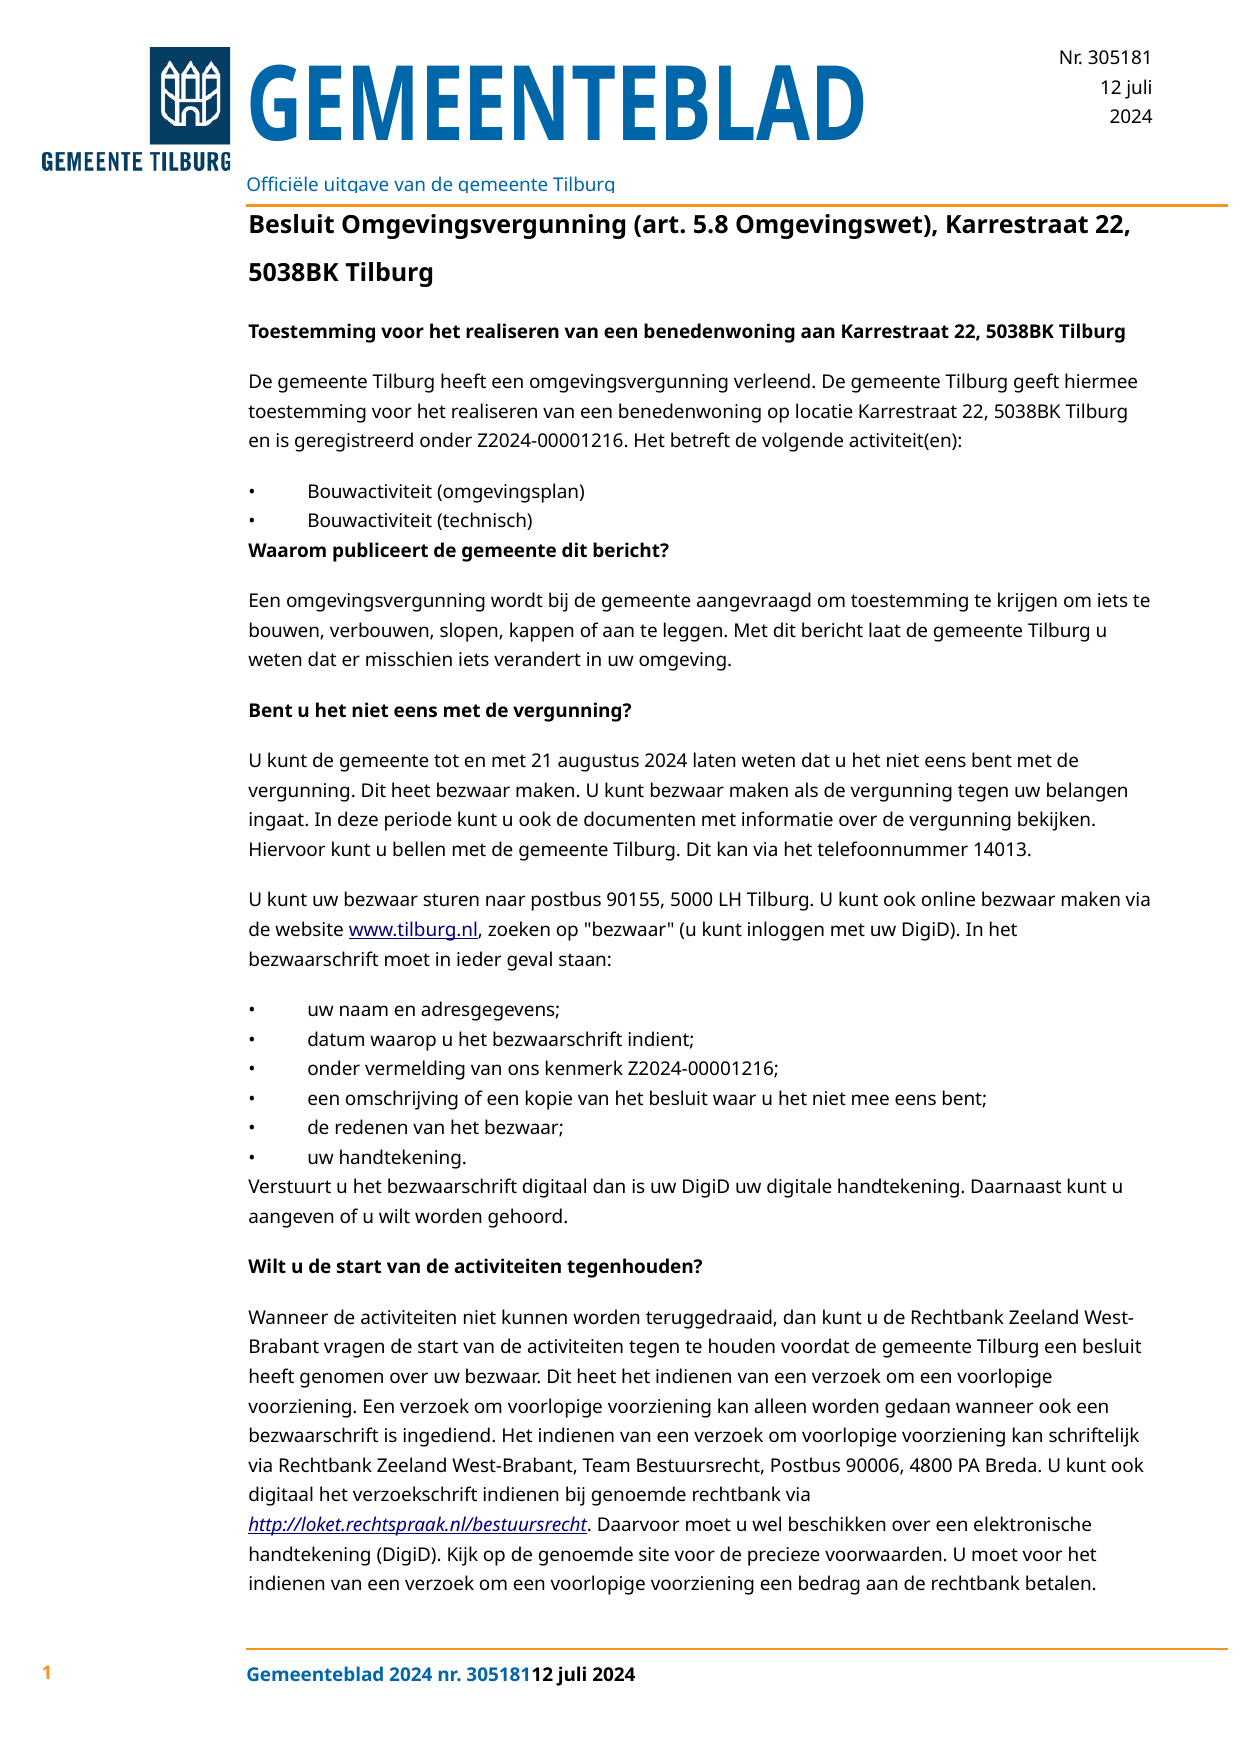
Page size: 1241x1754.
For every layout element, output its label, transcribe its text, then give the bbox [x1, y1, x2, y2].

text Toestemming voor het realiseren van een benedenwoning aan Karrestraat 22, 5038BK Tilburg [248, 318, 1152, 344]
text Besluit Omgevingsvergunning (art. 5.8 Omgevingswet), Karrestraat 22, 5038BK Tilburg [248, 207, 1152, 288]
list uw handtekening. [248, 1144, 1152, 1170]
list onder vermelding van ons kenmerk Z2024-00001216; [248, 1055, 1152, 1081]
list Bouwactiviteit (omgevingsplan) [248, 478, 1152, 504]
text Bent u het niet eens met de vergunning? [248, 697, 1152, 723]
text U kunt de gemeente tot en met 21 augustus 2024 laten weten dat u het niet eens bent met de vergunning. Dit heet bezwaar maken. U kunt bezwaar maken als de vergunning tegen uw belangen ingaat. In deze periode kunt u ook de documenten met informatie over de vergunning bekijken. Hiervoor kunt u bellen met de gemeente Tilburg. Dit kan via het telefoonnummer 14013. [248, 747, 1152, 862]
text Waarom publiceert de gemeente dit bericht? [248, 537, 1152, 563]
list uw naam en adresgegevens; [248, 996, 1152, 1022]
text Wanneer de activiteiten niet kunnen worden teruggedraaid, dan kunt u de Rechtbank Zeeland West-Brabant vragen de start van de activiteiten tegen te houden voordat de gemeente Tilburg een besluit heeft genomen over uw bezwaar. Dit heet het indienen van een verzoek om een voorlopige voorziening. Een verzoek om voorlopige voorziening kan alleen worden gedaan wanneer ook een bezwaarschrift is ingediend. Het indienen van een verzoek om voorlopige voorziening kan schriftelijk via Rechtbank Zeeland West-Brabant, Team Bestuursrecht, Postbus 90006, 4800 PA Breda. U kunt ook digitaal het verzoekschrift indienen bij genoemde rechtbank via http://loket.rechtspraak.nl/bestuursrecht. Daarvoor moet u wel beschikken over een elektronische handtekening (DigiD). Kijk op de genoemde site voor de precieze voorwaarden. U moet voor het indienen van een verzoek om een voorlopige voorziening een bedrag aan de rechtbank betalen. [248, 1304, 1152, 1596]
text Verstuurt u het bezwaarschrift digitaal dan is uw DigiD uw digitale handtekening. Daarnaast kunt u aangeven of u wilt worden gehoord. [248, 1174, 1152, 1229]
picture [41, 47, 231, 172]
list de redenen van het bezwaar; [248, 1114, 1152, 1140]
list datum waarop u het bezwaarschrift indient; [248, 1026, 1152, 1052]
list een omschrijving of een kopie van het besluit waar u het niet mee eens bent; [248, 1085, 1152, 1111]
text Wilt u de start van de activiteiten tegenhouden? [248, 1254, 1152, 1279]
text U kunt uw bezwaar sturen naar postbus 90155, 5000 LH Tilburg. U kunt ook online bezwaar maken via de website www.tilburg.nl, zoeken op "bezwaar" (u kunt inloggen met uw DigiD). In het bezwaarschrift moet in ieder geval staan: [248, 887, 1152, 972]
text Een omgevingsvergunning wordt bij de gemeente aangevraagd om toestemming te krijgen om iets te bouwen, verbouwen, slopen, kappen of aan te leggen. Met dit bericht laat de gemeente Tilburg u weten dat er misschien iets verandert in uw omgeving. [248, 587, 1152, 672]
text De gemeente Tilburg heeft een omgevingsvergunning verleend. De gemeente Tilburg geeft hiermee toestemming voor het realiseren van een benedenwoning op locatie Karrestraat 22, 5038BK Tilburg en is geregistreerd onder Z2024-00001216. Het betreft de volgende activiteit(en): [248, 368, 1152, 453]
list Bouwactiviteit (technisch) [248, 507, 1152, 533]
